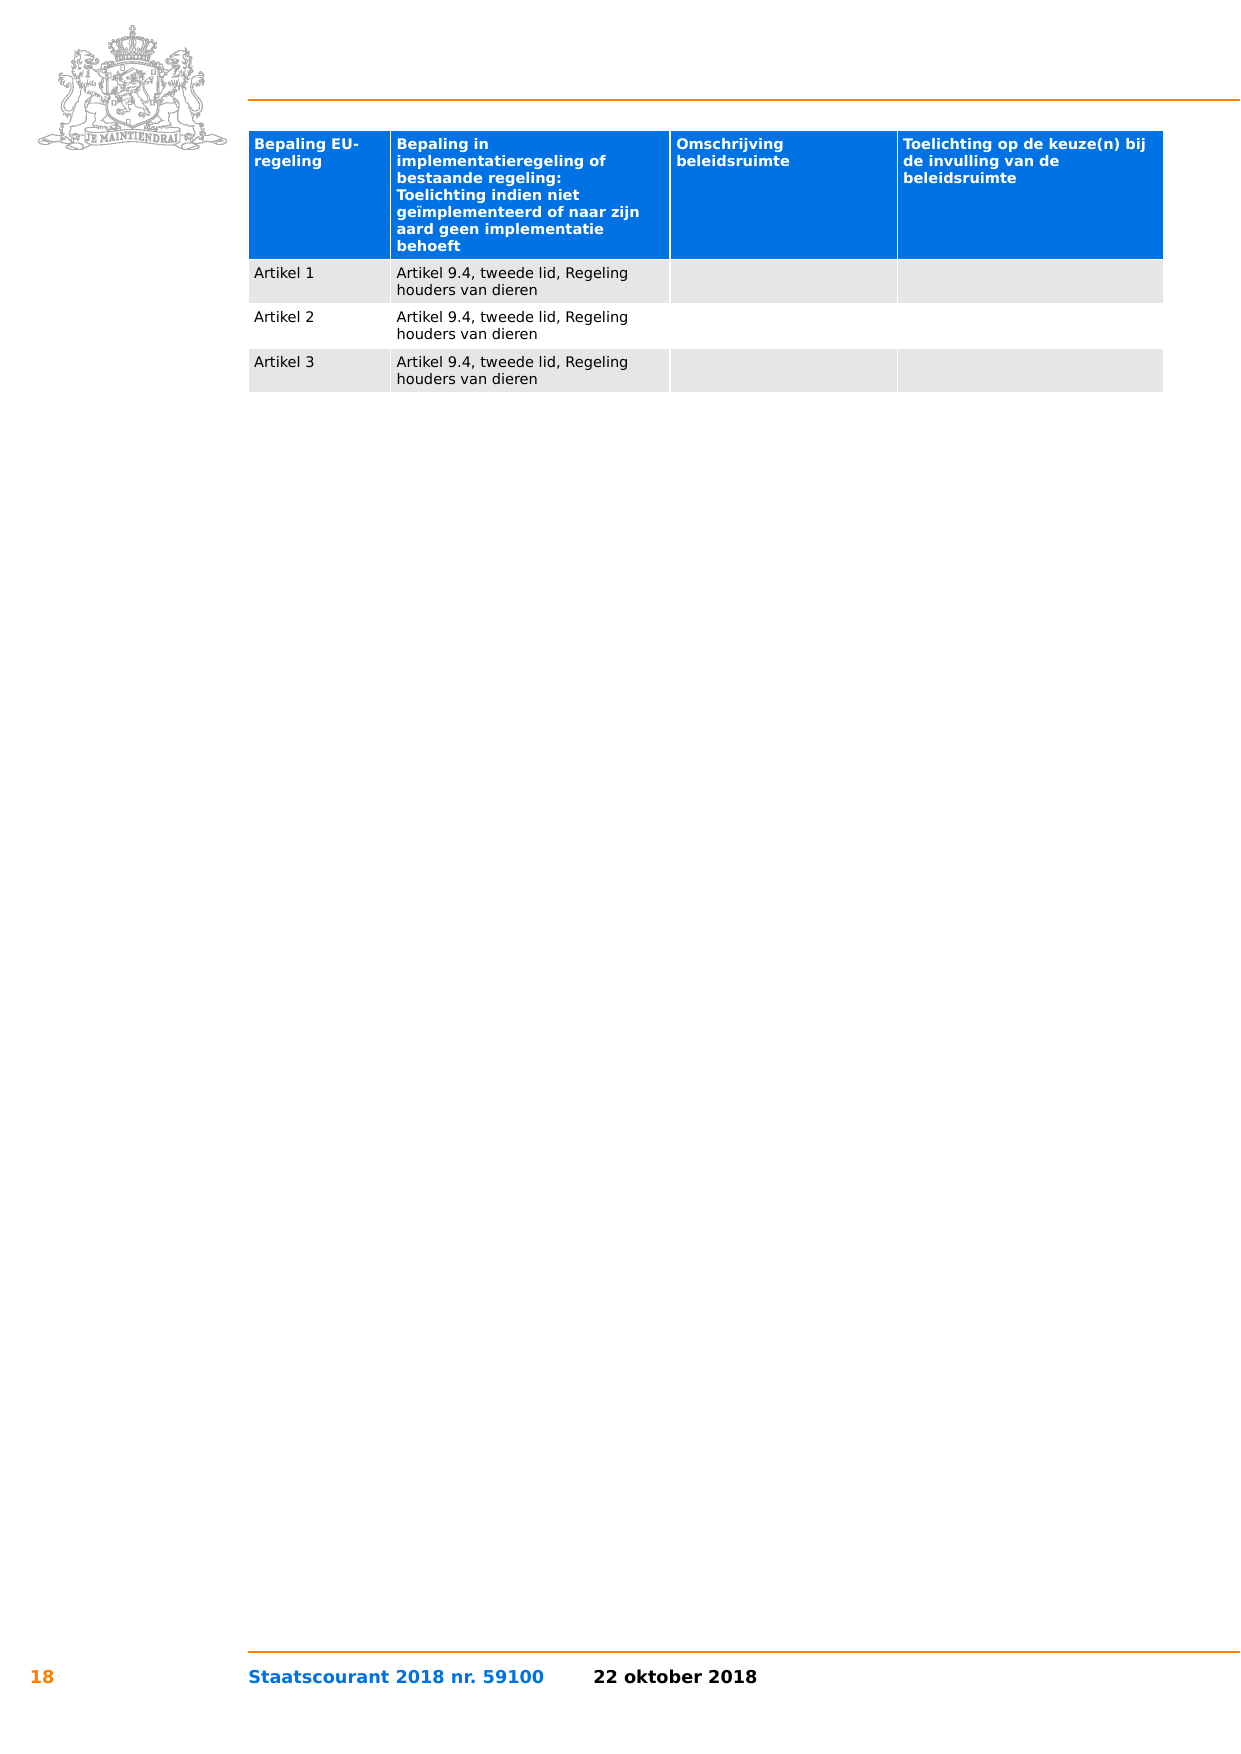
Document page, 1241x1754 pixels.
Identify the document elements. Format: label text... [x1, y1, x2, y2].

table_cell Artikel 9.4, tweede lid, Regeling houders van dieren [391, 305, 669, 348]
table_cell [671, 305, 897, 348]
table_cell [898, 349, 1163, 392]
table_cell Artikel 2 [249, 305, 390, 348]
table_header Bepaling EU-regeling [249, 131, 390, 259]
table_cell [898, 260, 1163, 303]
table_cell Artikel 9.4, tweede lid, Regeling houders van dieren [391, 349, 669, 392]
table_cell [671, 260, 897, 303]
table_cell [671, 349, 897, 392]
table_cell Artikel 9.4, tweede lid, Regeling houders van dieren [391, 260, 669, 303]
table_header Bepaling in implementatieregeling of bestaande regeling: Toelichting indien niet geïmplementeerd of naar zijn aard geen implementatie behoeft [391, 131, 669, 259]
table_header Toelichting op de keuze(n) bij de invulling van de beleidsruimte [898, 131, 1163, 259]
table_cell Artikel 3 [249, 349, 390, 392]
table_cell Artikel 1 [249, 260, 390, 303]
picture [38, 25, 227, 150]
table_cell [898, 305, 1163, 348]
table_header Omschrijving beleidsruimte [671, 131, 897, 259]
